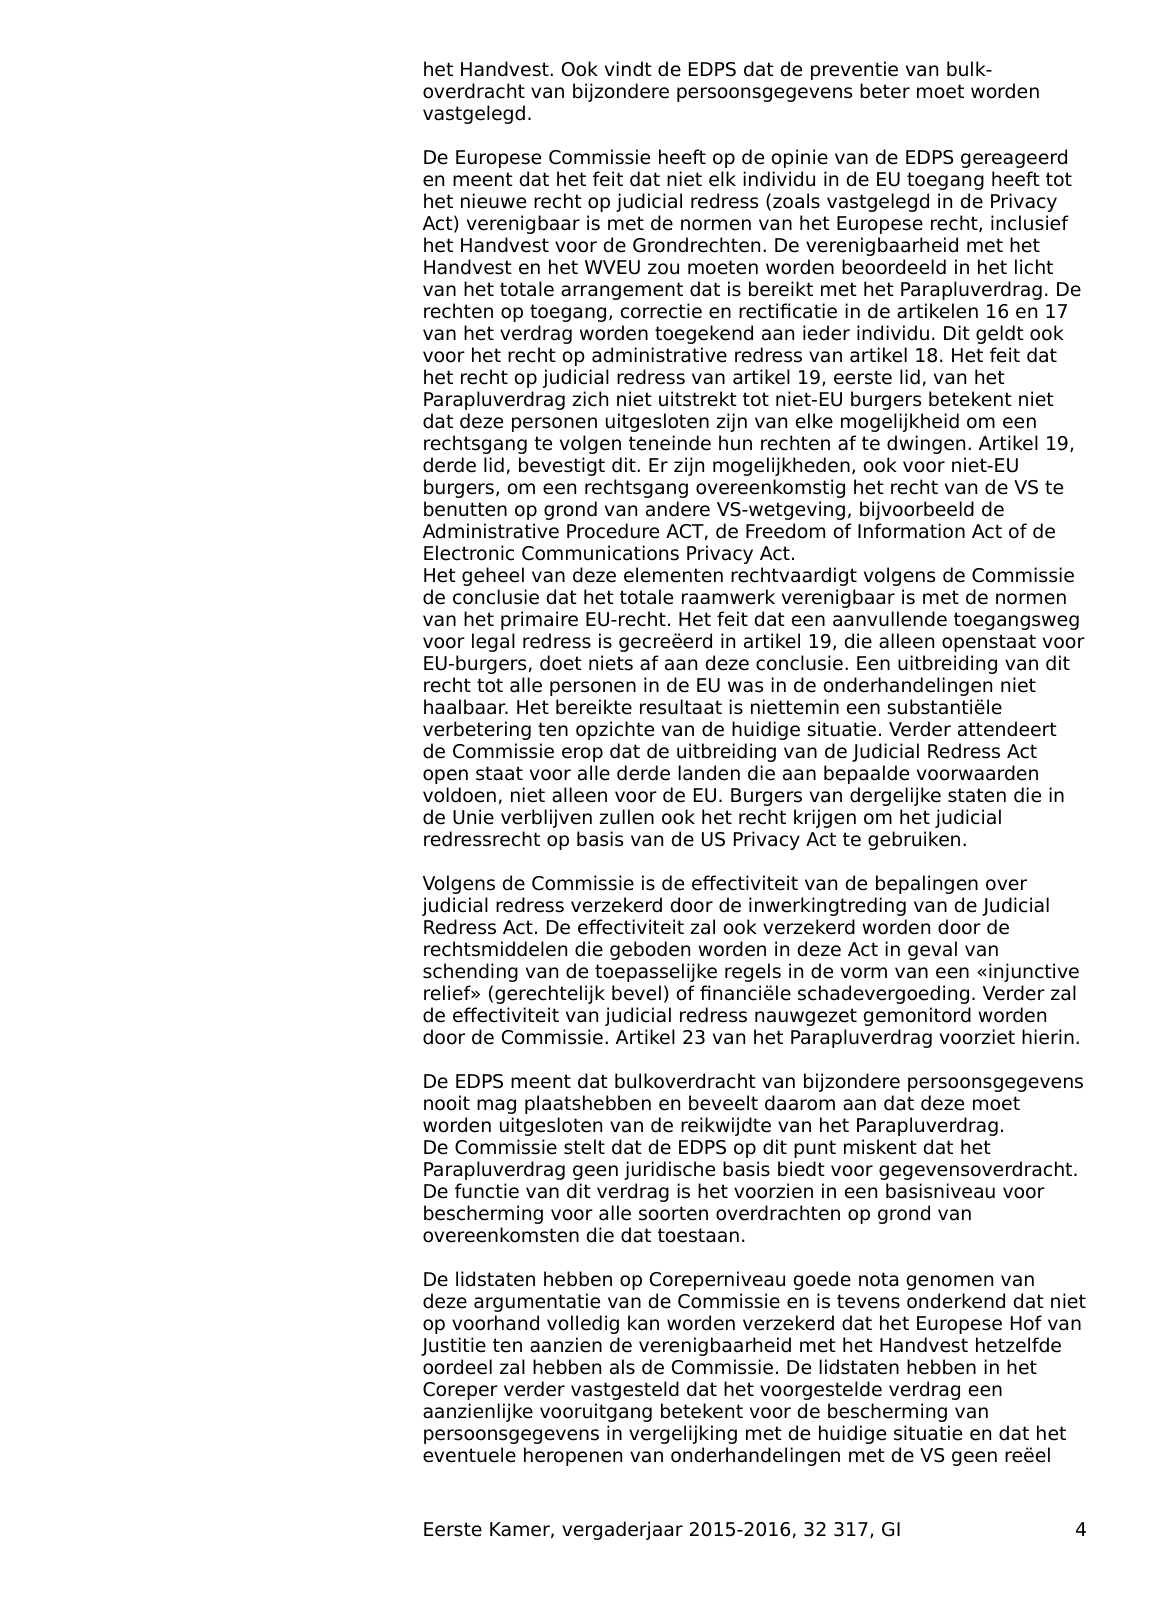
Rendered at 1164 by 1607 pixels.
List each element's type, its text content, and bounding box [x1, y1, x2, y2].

text De Commissie stelt dat de EDPS op dit punt miskent dat het Parapluverdrag geen juridische basis biedt voor gegevensoverdracht. De functie van dit verdrag is het voorzien in een basisniveau voor bescherming voor alle soorten overdrachten op grond van overeenkomsten die dat toestaan. [422, 1137, 1087, 1247]
text het Handvest. Ook vindt de EDPS dat de preventie van bulk-overdracht van bijzondere persoonsgegevens beter moet worden vastgelegd. [422, 59, 1087, 125]
text De lidstaten hebben op Coreperniveau goede nota genomen van deze argumentatie van de Commissie en is tevens onderkend dat niet op voorhand volledig kan worden verzekerd dat het Europese Hof van Justitie ten aanzien de verenigbaarheid met het Handvest hetzelfde oordeel zal hebben als de Commissie. De lidstaten hebben in het Coreper verder vastgesteld dat het voorgestelde verdrag een aanzienlijke vooruitgang betekent voor de bescherming van persoonsgegevens in vergelijking met de huidige situatie en dat het eventuele heropenen van onderhandelingen met de VS geen reëel [422, 1269, 1087, 1467]
text Volgens de Commissie is de effectiviteit van de bepalingen over judicial redress verzekerd door de inwerkingtreding van de Judicial Redress Act. De effectiviteit zal ook verzekerd worden door de rechtsmiddelen die geboden worden in deze Act in geval van schending van de toepasselijke regels in de vorm van een «injunctive relief» (gerechtelijk bevel) of financiële schadevergoeding. Verder zal de effectiviteit van judicial redress nauwgezet gemonitord worden door de Commissie. Artikel 23 van het Parapluverdrag voorziet hierin. [422, 873, 1087, 1048]
text De Europese Commissie heeft op de opinie van de EDPS gereageerd en meent dat het feit dat niet elk individu in de EU toegang heeft tot het nieuwe recht op judicial redress (zoals vastgelegd in de Privacy Act) verenigbaar is met de normen van het Europese recht, inclusief het Handvest voor de Grondrechten. De verenigbaarheid met het Handvest en het WVEU zou moeten worden beoordeeld in het licht van het totale arrangement dat is bereikt met het Parapluverdrag. De rechten op toegang, correctie en rectificatie in de artikelen 16 en 17 van het verdrag worden toegekend aan ieder individu. Dit geldt ook voor het recht op administrative redress van artikel 18. Het feit dat het recht op judicial redress van artikel 19, eerste lid, van het Parapluverdrag zich niet uitstrekt tot niet-EU burgers betekent niet dat deze personen uitgesloten zijn van elke mogelijkheid om een rechtsgang te volgen teneinde hun rechten af te dwingen. Artikel 19, derde lid, bevestigt dit. Er zijn mogelijkheden, ook voor niet-EU burgers, om een rechtsgang overeenkomstig het recht van de VS te benutten op grond van andere VS-wetgeving, bijvoorbeeld de Administrative Procedure ACT, de Freedom of Information Act of de Electronic Communications Privacy Act. [422, 147, 1087, 565]
text Het geheel van deze elementen rechtvaardigt volgens de Commissie de conclusie dat het totale raamwerk verenigbaar is met de normen van het primaire EU-recht. Het feit dat een aanvullende toegangsweg voor legal redress is gecreëerd in artikel 19, die alleen openstaat voor EU-burgers, doet niets af aan deze conclusie. Een uitbreiding van dit recht tot alle personen in de EU was in de onderhandelingen niet haalbaar. Het bereikte resultaat is niettemin een substantiële verbetering ten opzichte van de huidige situatie. Verder attendeert de Commissie erop dat de uitbreiding van de Judicial Redress Act open staat voor alle derde landen die aan bepaalde voorwaarden voldoen, niet alleen voor de EU. Burgers van dergelijke staten die in de Unie verblijven zullen ook het recht krijgen om het judicial redressrecht op basis van de US Privacy Act te gebruiken. [422, 565, 1087, 851]
text De EDPS meent dat bulkoverdracht van bijzondere persoonsgegevens nooit mag plaatshebben en beveelt daarom aan dat deze moet worden uitgesloten van de reikwijdte van het Parapluverdrag. [422, 1071, 1087, 1137]
